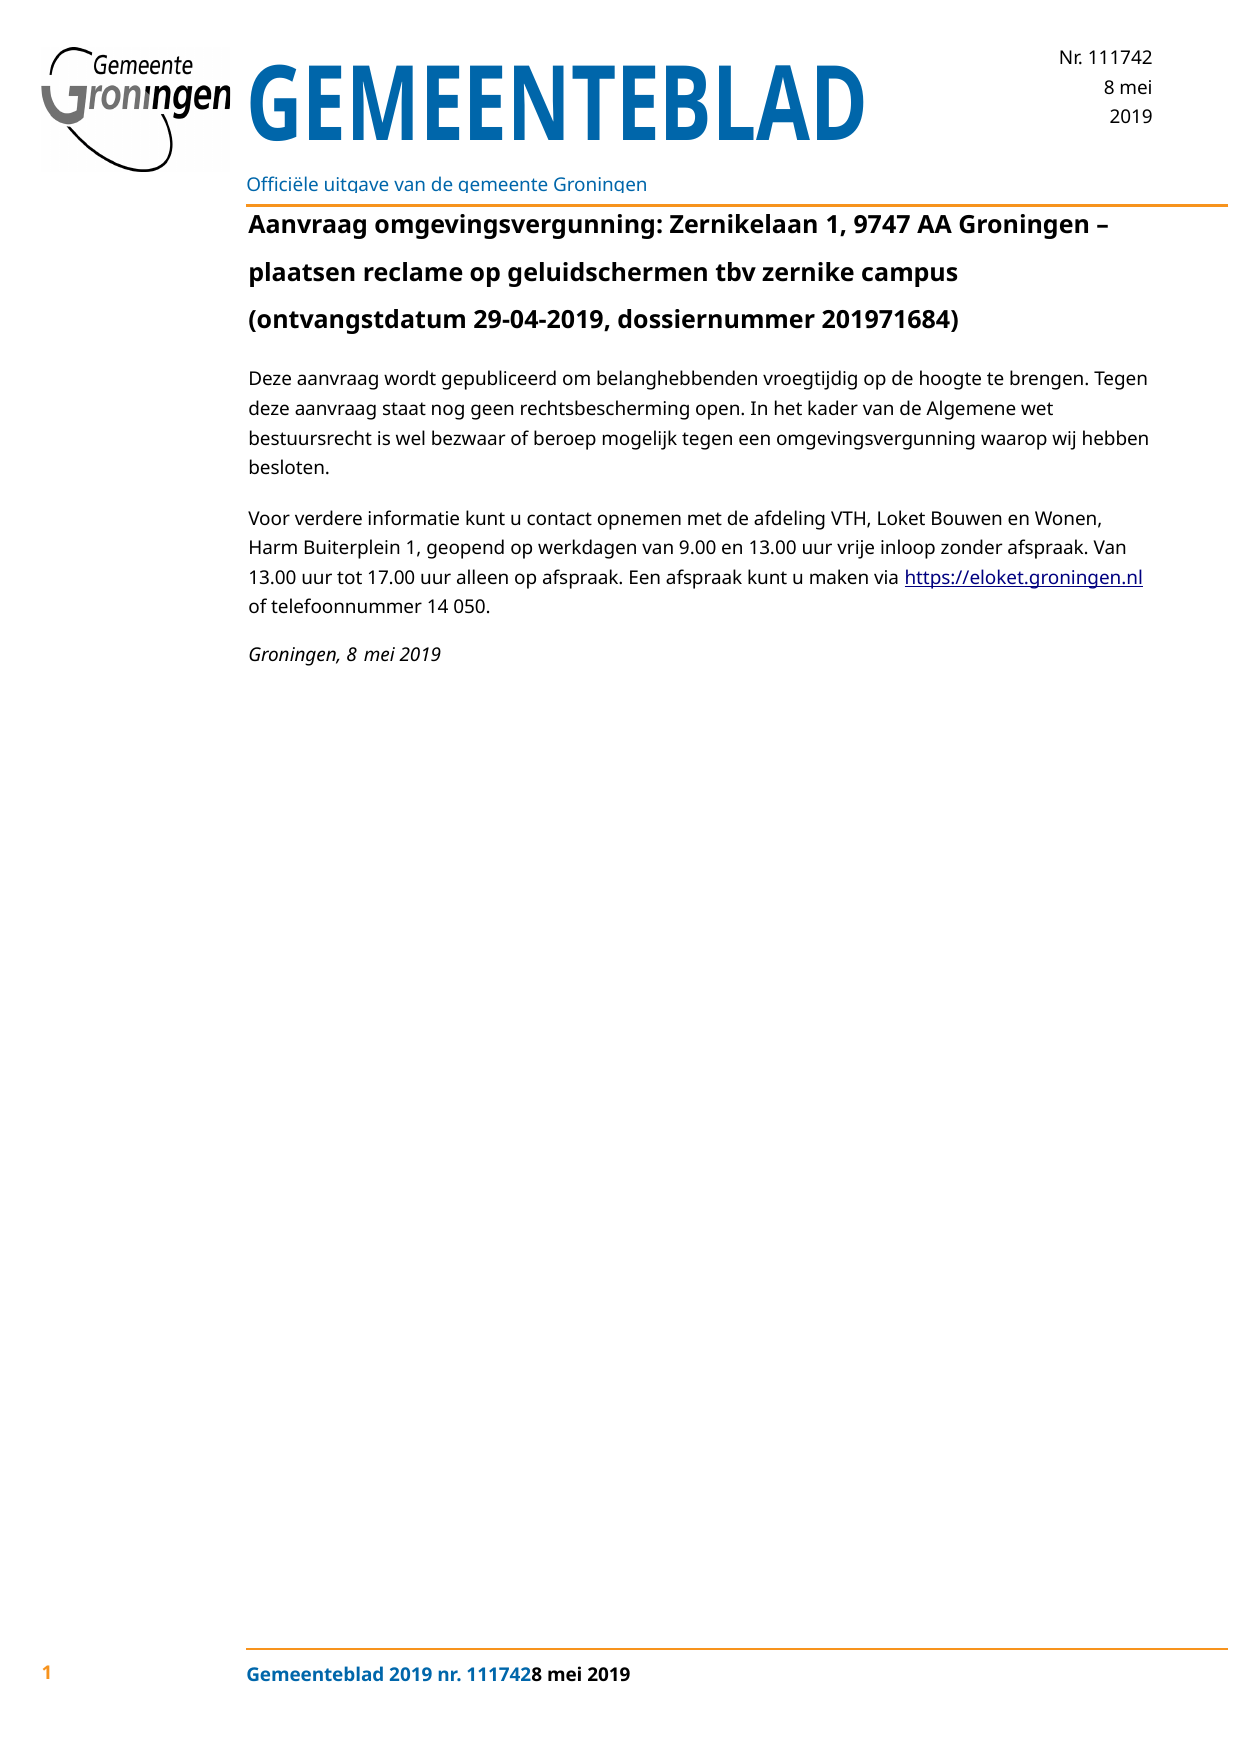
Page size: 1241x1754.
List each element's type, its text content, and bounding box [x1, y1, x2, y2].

text Deze aanvraag wordt gepubliceerd om belanghebbenden vroegtijdig op de hoogte te brengen. Tegen deze aanvraag staat nog geen rechtsbescherming open. In het kader van de Algemene wet bestuursrecht is wel bezwaar of beroep mogelijk tegen een omgevingsvergunning waarop wij hebben besloten. [248, 366, 1152, 480]
text Voor verdere informatie kunt u contact opnemen met de afdeling VTH, Loket Bouwen en Wonen, Harm Buiterplein 1, geopend op werkdagen van 9.00 en 13.00 uur vrije inloop zonder afspraak. Van 13.00 uur tot 17.00 uur alleen op afspraak. Een afspraak kunt u maken via https://eloket.groningen.nl of telefoonnummer 14 050. [248, 505, 1152, 619]
picture [41, 47, 231, 172]
text Aanvraag omgevingsvergunning: Zernikelaan 1, 9747 AA Groningen – plaatsen reclame op geluidschermen tbv zernike campus (ontvangstdatum 29-04-2019, dossiernummer 201971684) [248, 207, 1152, 336]
text Groningen, 8 mei 2019 [248, 641, 1152, 667]
